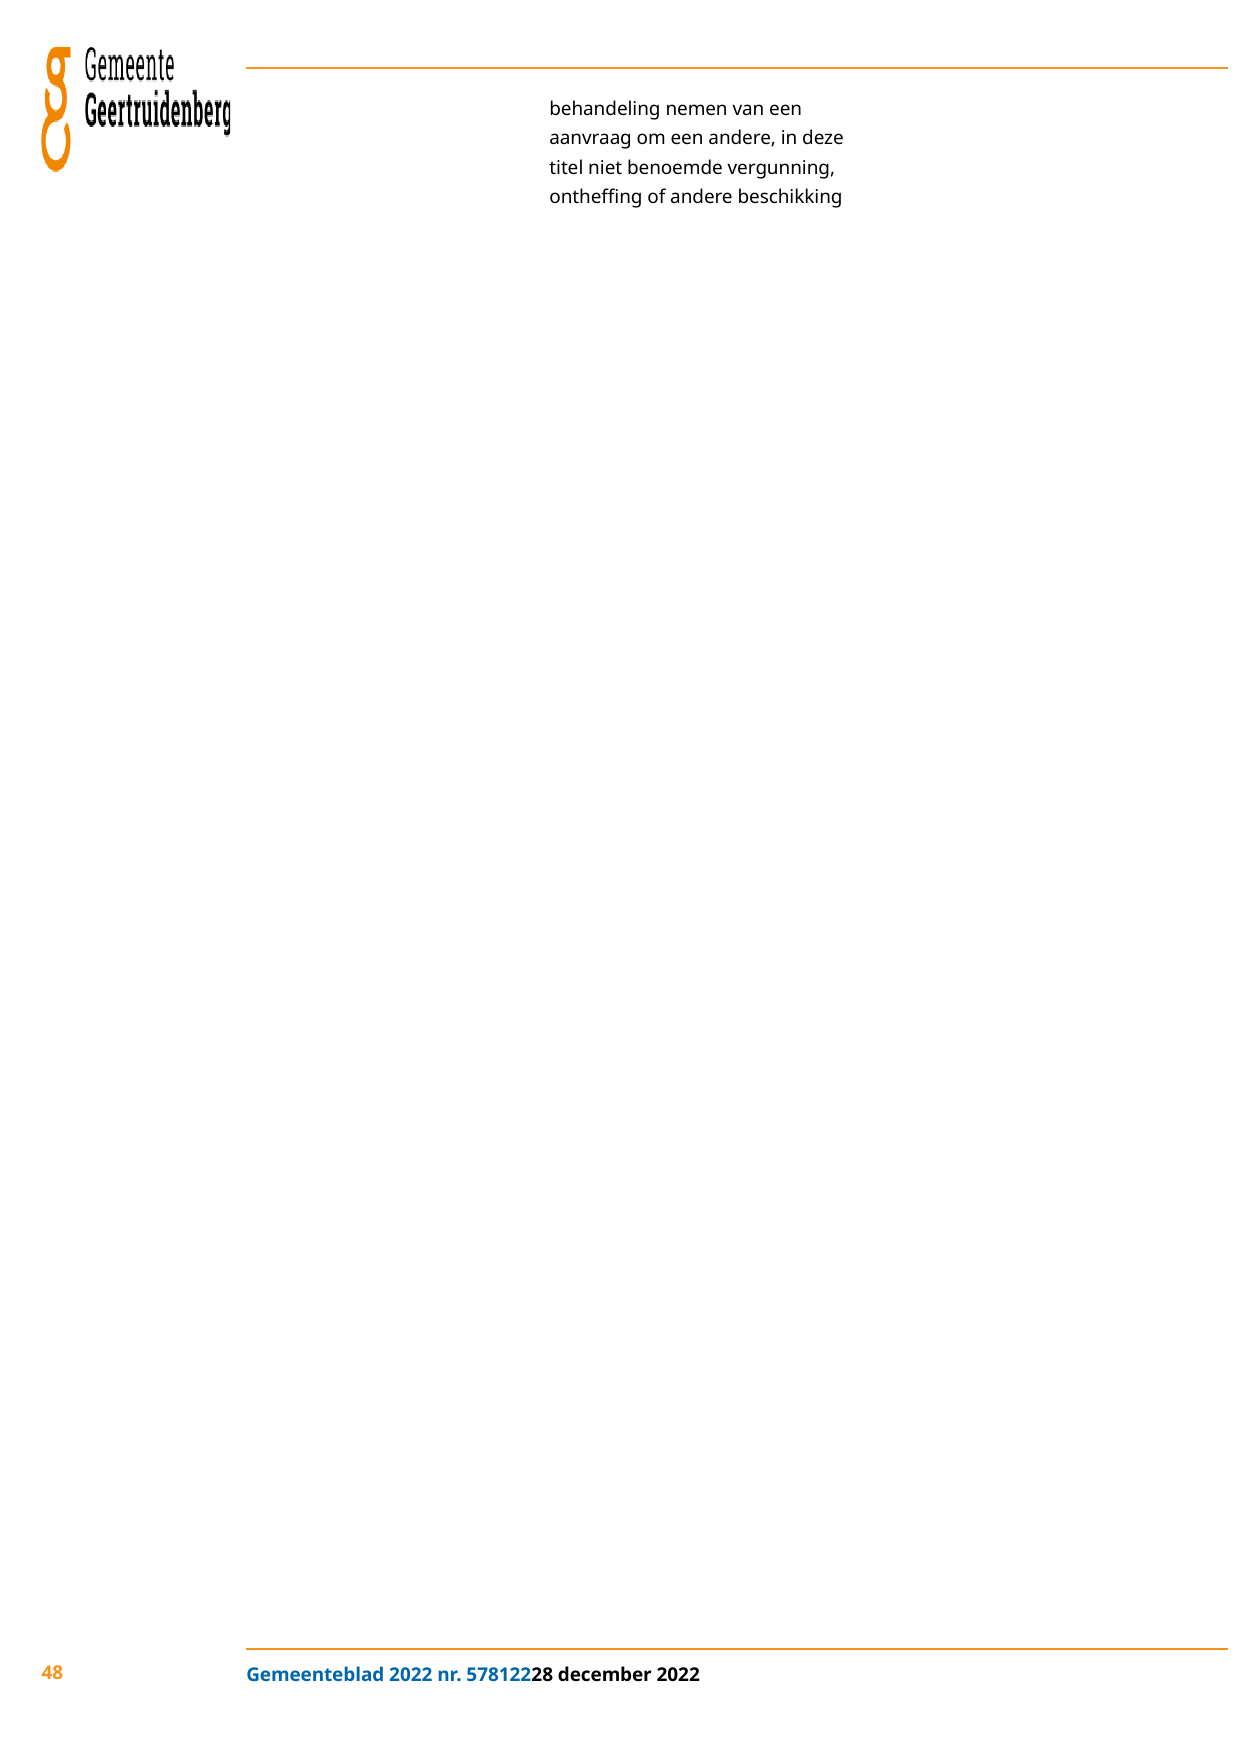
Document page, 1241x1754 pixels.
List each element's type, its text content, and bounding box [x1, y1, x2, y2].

table_cell [850, 95, 1152, 209]
picture [41, 47, 231, 172]
table_cell behandeling nemen van een aanvraag om een andere, in deze titel niet benoemde vergunning, ontheffing of andere beschikking [549, 95, 850, 209]
table_cell [248, 95, 549, 209]
